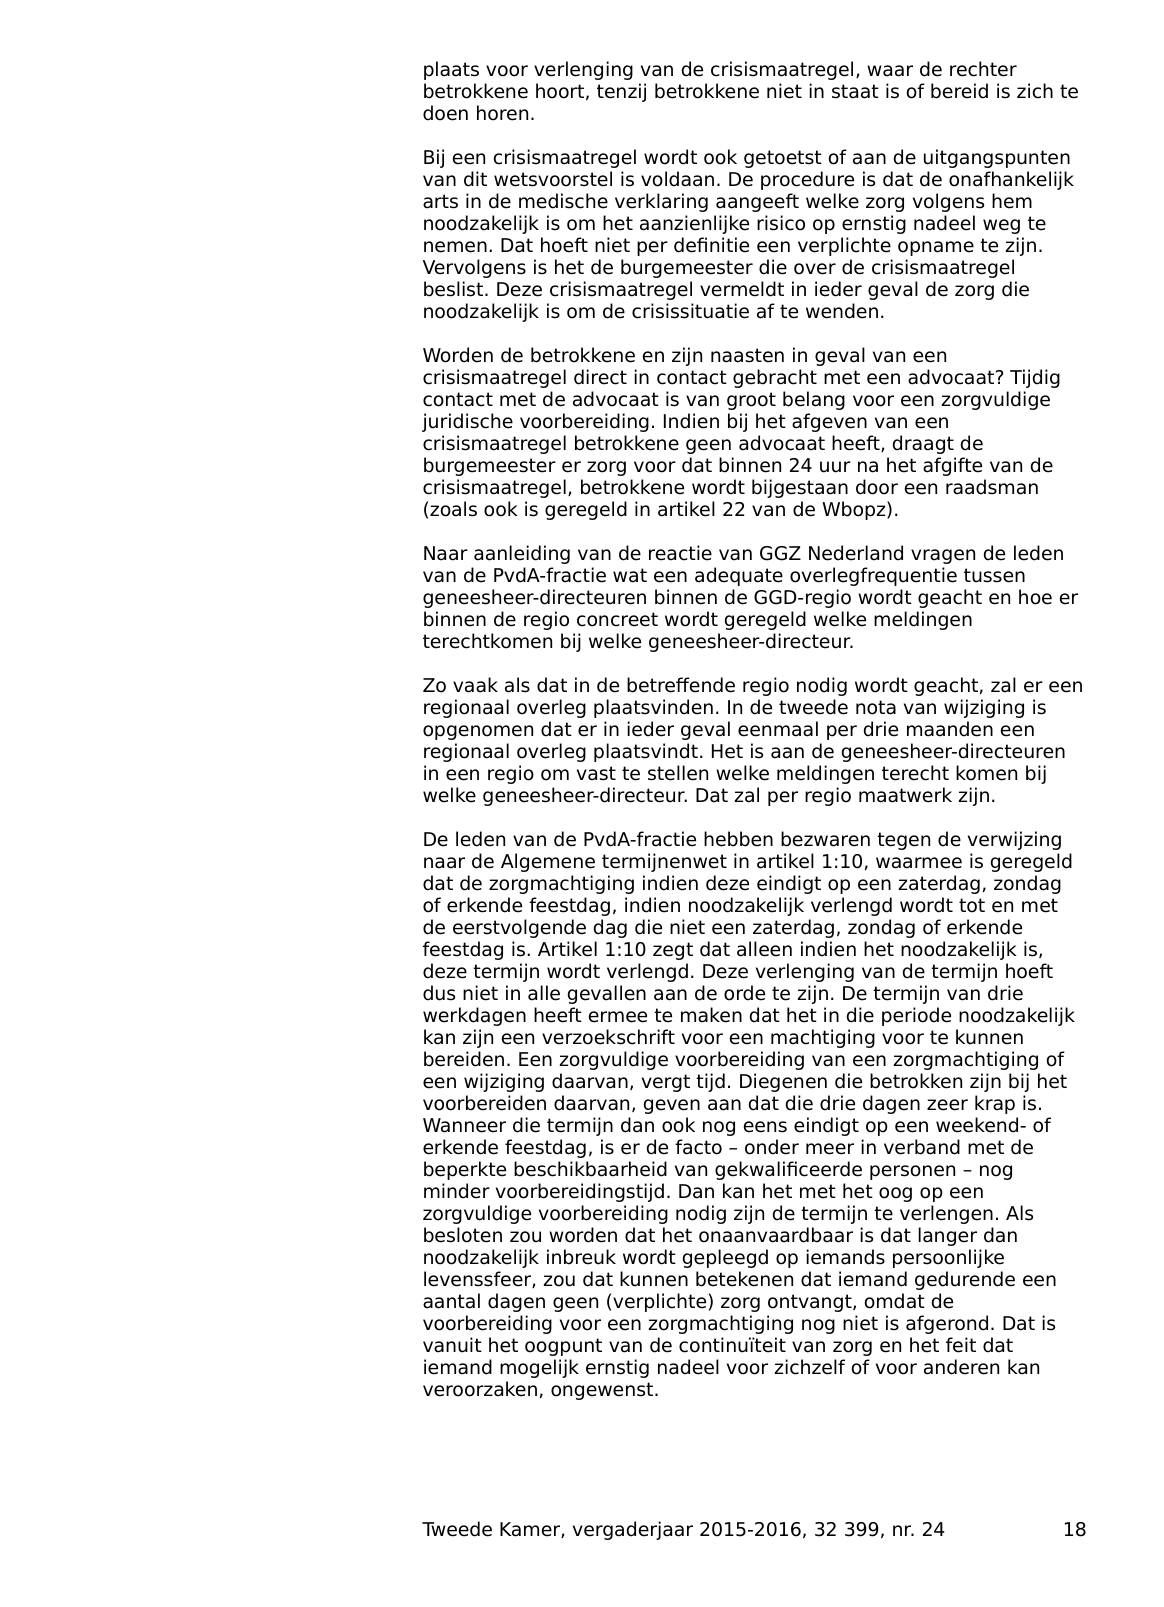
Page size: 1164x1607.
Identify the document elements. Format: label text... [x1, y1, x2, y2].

text Bij een crisismaatregel wordt ook getoetst of aan de uitgangspunten van dit wetsvoorstel is voldaan. De procedure is dat de onafhankelijk arts in de medische verklaring aangeeft welke zorg volgens hem noodzakelijk is om het aanzienlijke risico op ernstig nadeel weg te nemen. Dat hoeft niet per definitie een verplichte opname te zijn. Vervolgens is het de burgemeester die over de crisismaatregel beslist. Deze crisismaatregel vermeldt in ieder geval de zorg die noodzakelijk is om de crisissituatie af te wenden. [422, 147, 1087, 323]
text Worden de betrokkene en zijn naasten in geval van een crisismaatregel direct in contact gebracht met een advocaat? Tijdig contact met de advocaat is van groot belang voor een zorgvuldige juridische voorbereiding. Indien bij het afgeven van een crisismaatregel betrokkene geen advocaat heeft, draagt de burgemeester er zorg voor dat binnen 24 uur na het afgifte van de crisismaatregel, betrokkene wordt bijgestaan door een raadsman (zoals ook is geregeld in artikel 22 van de Wbopz). [422, 345, 1087, 521]
text Naar aanleiding van de reactie van GGZ Nederland vragen de leden van de PvdA-fractie wat een adequate overlegfrequentie tussen geneesheer-directeuren binnen de GGD-regio wordt geacht en hoe er binnen de regio concreet wordt geregeld welke meldingen terechtkomen bij welke geneesheer-directeur. [422, 543, 1087, 653]
text De leden van de PvdA-fractie hebben bezwaren tegen de verwijzing naar de Algemene termijnenwet in artikel 1:10, waarmee is geregeld dat de zorgmachtiging indien deze eindigt op een zaterdag, zondag of erkende feestdag, indien noodzakelijk verlengd wordt tot en met de eerstvolgende dag die niet een zaterdag, zondag of erkende feestdag is. Artikel 1:10 zegt dat alleen indien het noodzakelijk is, deze termijn wordt verlengd. Deze verlenging van de termijn hoeft dus niet in alle gevallen aan de orde te zijn. De termijn van drie werkdagen heeft ermee te maken dat het in die periode noodzakelijk kan zijn een verzoekschrift voor een machtiging voor te kunnen bereiden. Een zorgvuldige voorbereiding van een zorgmachtiging of een wijziging daarvan, vergt tijd. Diegenen die betrokken zijn bij het voorbereiden daarvan, geven aan dat die drie dagen zeer krap is. Wanneer die termijn dan ook nog eens eindigt op een weekend- of erkende feestdag, is er de facto – onder meer in verband met de beperkte beschikbaarheid van gekwalificeerde personen – nog minder voorbereidingstijd. Dan kan het met het oog op een zorgvuldige voorbereiding nodig zijn de termijn te verlengen. Als besloten zou worden dat het onaanvaardbaar is dat langer dan noodzakelijk inbreuk wordt gepleegd op iemands persoonlijke levenssfeer, zou dat kunnen betekenen dat iemand gedurende een aantal dagen geen (verplichte) zorg ontvangt, omdat de voorbereiding voor een zorgmachtiging nog niet is afgerond. Dat is vanuit het oogpunt van de continuïteit van zorg en het feit dat iemand mogelijk ernstig nadeel voor zichzelf of voor anderen kan veroorzaken, ongewenst. [422, 829, 1087, 1401]
text Zo vaak als dat in de betreffende regio nodig wordt geacht, zal er een regionaal overleg plaatsvinden. In de tweede nota van wijziging is opgenomen dat er in ieder geval eenmaal per drie maanden een regionaal overleg plaatsvindt. Het is aan de geneesheer-directeuren in een regio om vast te stellen welke meldingen terecht komen bij welke geneesheer-directeur. Dat zal per regio maatwerk zijn. [422, 675, 1087, 807]
text plaats voor verlenging van de crisismaatregel, waar de rechter betrokkene hoort, tenzij betrokkene niet in staat is of bereid is zich te doen horen. [422, 59, 1087, 125]
